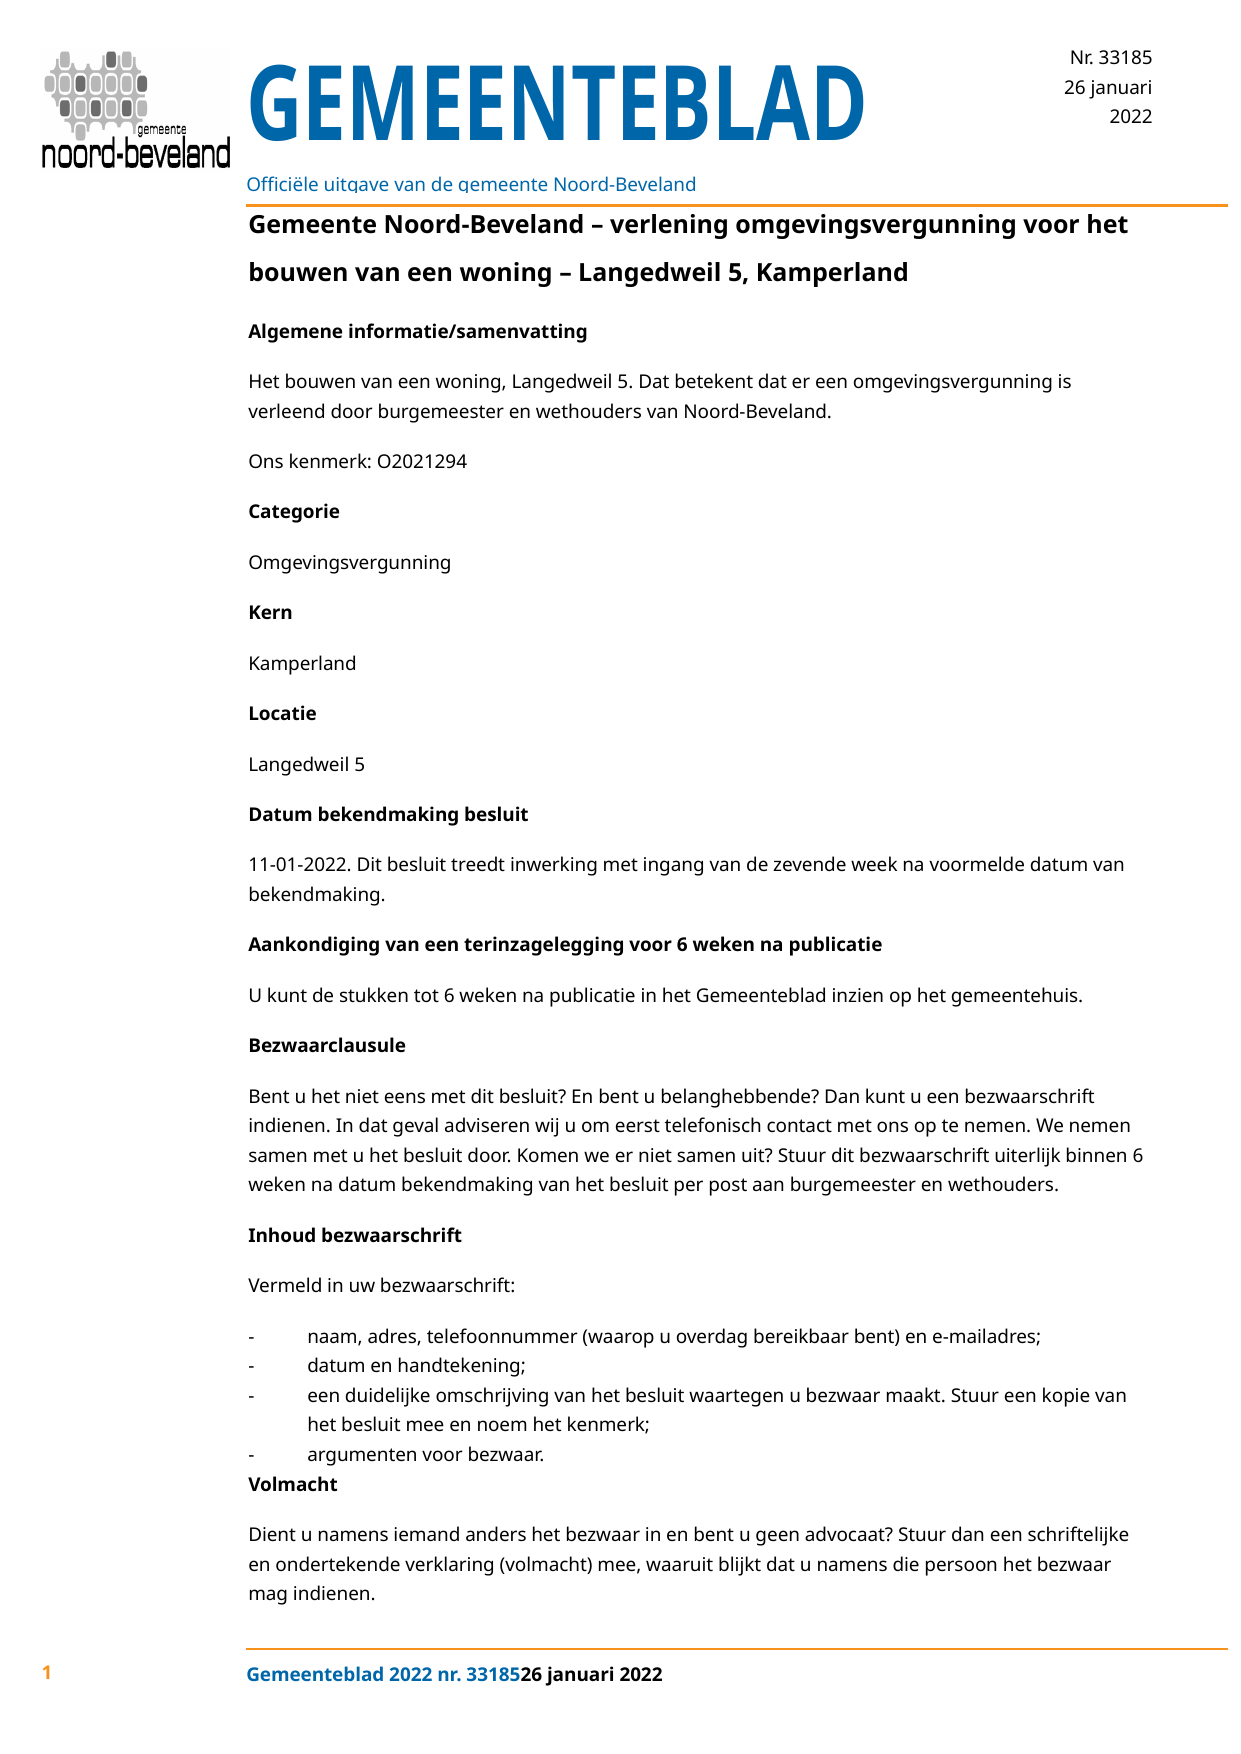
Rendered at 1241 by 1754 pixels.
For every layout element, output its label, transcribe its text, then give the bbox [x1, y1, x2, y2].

text U kunt de stukken tot 6 weken na publicatie in het Gemeenteblad inzien op het gemeentehuis. [248, 982, 1152, 1008]
text Kamperland [248, 650, 1152, 676]
text Gemeente Noord-Beveland – verlening omgevingsvergunning voor het bouwen van een woning – Langedweil 5, Kamperland [248, 207, 1152, 288]
text Het bouwen van een woning, Langedweil 5. Dat betekent dat er een omgevingsvergunning is verleend door burgemeester en wethouders van Noord-Beveland. [248, 368, 1152, 424]
text Aankondiging van een terinzagelegging voor 6 weken na publicatie [248, 932, 1152, 957]
text Langedweil 5 [248, 751, 1152, 777]
text Inhoud bezwaarschrift [248, 1222, 1152, 1248]
text 11-01-2022. Dit besluit treedt inwerking met ingang van de zevende week na voormelde datum van bekendmaking. [248, 852, 1152, 907]
text Categorie [248, 499, 1152, 524]
text Bezwaarclausule [248, 1032, 1152, 1058]
list naam, adres, telefoonnummer (waarop u overdag bereikbaar bent) en e-mailadres; [248, 1323, 1152, 1349]
list datum en handtekening; [248, 1352, 1152, 1378]
text Dient u namens iemand anders het bezwaar in en bent u geen advocaat? Stuur dan een schriftelijke en ondertekende verklaring (volmacht) mee, waaruit blijkt dat u namens die persoon het bezwaar mag indienen. [248, 1521, 1152, 1606]
list argumenten voor bezwaar. [248, 1441, 1152, 1467]
text Locatie [248, 700, 1152, 726]
text Bent u het niet eens met dit besluit? En bent u belanghebbende? Dan kunt u een bezwaarschrift indienen. In dat geval adviseren wij u om eerst telefonisch contact met ons op te nemen. We nemen samen met u het besluit door. Komen we er niet samen uit? Stuur dit bezwaarschrift uiterlijk binnen 6 weken na datum bekendmaking van het besluit per post aan burgemeester en wethouders. [248, 1083, 1152, 1197]
text Volmacht [248, 1471, 1152, 1497]
text Datum bekendmaking besluit [248, 801, 1152, 827]
text Algemene informatie/samenvatting [248, 318, 1152, 344]
list een duidelijke omschrijving van het besluit waartegen u bezwaar maakt. Stuur een kopie van het besluit mee en noem het kenmerk; [248, 1382, 1152, 1437]
text Kern [248, 599, 1152, 625]
text Omgevingsvergunning [248, 549, 1152, 575]
text Vermeld in uw bezwaarschrift: [248, 1272, 1152, 1298]
text Ons kenmerk: O2021294 [248, 448, 1152, 474]
picture [41, 47, 231, 172]
